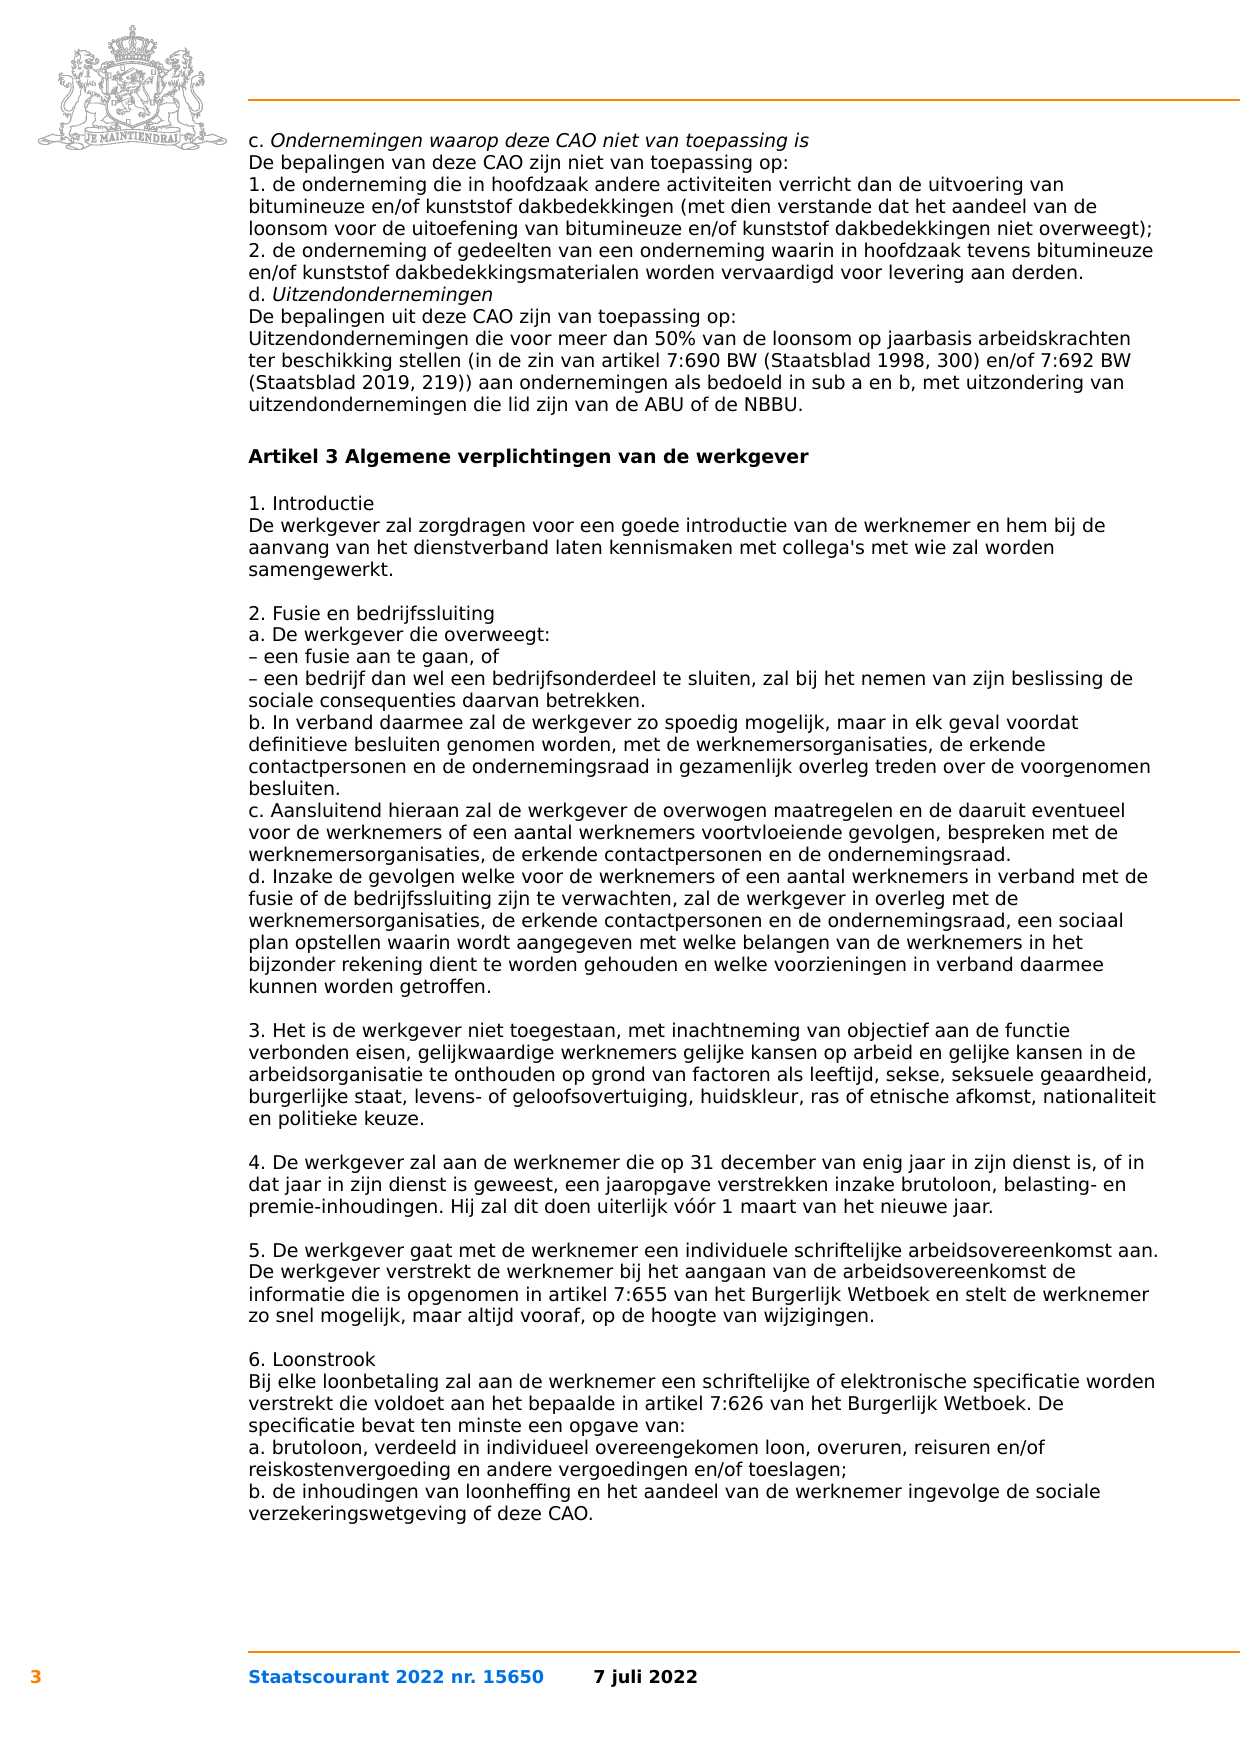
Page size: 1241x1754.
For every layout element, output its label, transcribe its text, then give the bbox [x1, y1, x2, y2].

text De bepalingen van deze CAO zijn niet van toepassing op: [248, 152, 1163, 174]
text 2. Fusie en bedrijfssluiting [248, 602, 1163, 624]
picture [38, 25, 227, 150]
text b. de inhoudingen van loonheffing en het aandeel van de werknemer ingevolge de sociale verzekeringswetgeving of deze CAO. [248, 1481, 1163, 1525]
text d. Uitzendondernemingen [248, 284, 1163, 306]
text 3. Het is de werkgever niet toegestaan, met inachtneming van objectief aan de functie verbonden eisen, gelijkwaardige werknemers gelijke kansen op arbeid en gelijke kansen in de arbeidsorganisatie te onthouden op grond van factoren als leeftijd, sekse, seksuele geaardheid, burgerlijke staat, levens- of geloofsovertuiging, huidskleur, ras of etnische afkomst, nationaliteit en politieke keuze. [248, 1020, 1163, 1130]
text a. brutoloon, verdeeld in individueel overeengekomen loon, overuren, reisuren en/of reiskostenvergoeding en andere vergoedingen en/of toeslagen; [248, 1437, 1163, 1481]
text d. Inzake de gevolgen welke voor de werknemers of een aantal werknemers in verband met de fusie of de bedrijfssluiting zijn te verwachten, zal de werkgever in overleg met de werknemersorganisaties, de erkende contactpersonen en de ondernemingsraad, een sociaal plan opstellen waarin wordt aangegeven met welke belangen van de werknemers in het bijzonder rekening dient te worden gehouden en welke voorzieningen in verband daarmee kunnen worden getroffen. [248, 866, 1163, 998]
text a. De werkgever die overweegt: [248, 624, 1163, 646]
text 5. De werkgever gaat met de werknemer een individuele schriftelijke arbeidsovereenkomst aan. De werkgever verstrekt de werknemer bij het aangaan van de arbeidsovereenkomst de informatie die is opgenomen in artikel 7:655 van het Burgerlijk Wetboek en stelt de werknemer zo snel mogelijk, maar altijd vooraf, op de hoogte van wijzigingen. [248, 1239, 1163, 1327]
text b. In verband daarmee zal de werkgever zo spoedig mogelijk, maar in elk geval voordat definitieve besluiten genomen worden, met de werknemersorganisaties, de erkende contactpersonen en de ondernemingsraad in gezamenlijk overleg treden over de voorgenomen besluiten. [248, 712, 1163, 800]
text 4. De werkgever zal aan de werknemer die op 31 december van enig jaar in zijn dienst is, of in dat jaar in zijn dienst is geweest, een jaaropgave verstrekken inzake brutoloon, belasting- en premie-inhoudingen. Hij zal dit doen uiterlijk vóór 1 maart van het nieuwe jaar. [248, 1152, 1163, 1218]
subtitle Artikel 3 Algemene verplichtingen van de werkgever [248, 446, 1163, 468]
text 6. Loonstrook [248, 1349, 1163, 1371]
text 2. de onderneming of gedeelten van een onderneming waarin in hoofdzaak tevens bitumineuze en/of kunststof dakbedekkingsmaterialen worden vervaardigd voor levering aan derden. [248, 240, 1163, 284]
text 1. Introductie [248, 493, 1163, 514]
text 1. de onderneming die in hoofdzaak andere activiteiten verricht dan de uitvoering van bitumineuze en/of kunststof dakbedekkingen (met dien verstande dat het aandeel van de loonsom voor de uitoefening van bitumineuze en/of kunststof dakbedekkingen niet overweegt); [248, 174, 1163, 240]
text Uitzendondernemingen die voor meer dan 50% van de loonsom op jaarbasis arbeidskrachten ter beschikking stellen (in de zin van artikel 7:690 BW (Staatsblad 1998, 300) en/of 7:692 BW (Staatsblad 2019, 219)) aan ondernemingen als bedoeld in sub a en b, met uitzondering van uitzendondernemingen die lid zijn van de ABU of de NBBU. [248, 328, 1163, 416]
text c. Aansluitend hieraan zal de werkgever de overwogen maatregelen en de daaruit eventueel voor de werknemers of een aantal werknemers voortvloeiende gevolgen, bespreken met de werknemersorganisaties, de erkende contactpersonen en de ondernemingsraad. [248, 800, 1163, 866]
text c. Ondernemingen waarop deze CAO niet van toepassing is [248, 130, 1163, 152]
text – een bedrijf dan wel een bedrijfsonderdeel te sluiten, zal bij het nemen van zijn beslissing de sociale consequenties daarvan betrekken. [248, 668, 1163, 712]
text Bij elke loonbetaling zal aan de werknemer een schriftelijke of elektronische specificatie worden verstrekt die voldoet aan het bepaalde in artikel 7:626 van het Burgerlijk Wetboek. De specificatie bevat ten minste een opgave van: [248, 1371, 1163, 1437]
text De werkgever zal zorgdragen voor een goede introductie van de werknemer en hem bij de aanvang van het dienstverband laten kennismaken met collega's met wie zal worden samengewerkt. [248, 514, 1163, 581]
text De bepalingen uit deze CAO zijn van toepassing op: [248, 306, 1163, 328]
text – een fusie aan te gaan, of [248, 646, 1163, 668]
